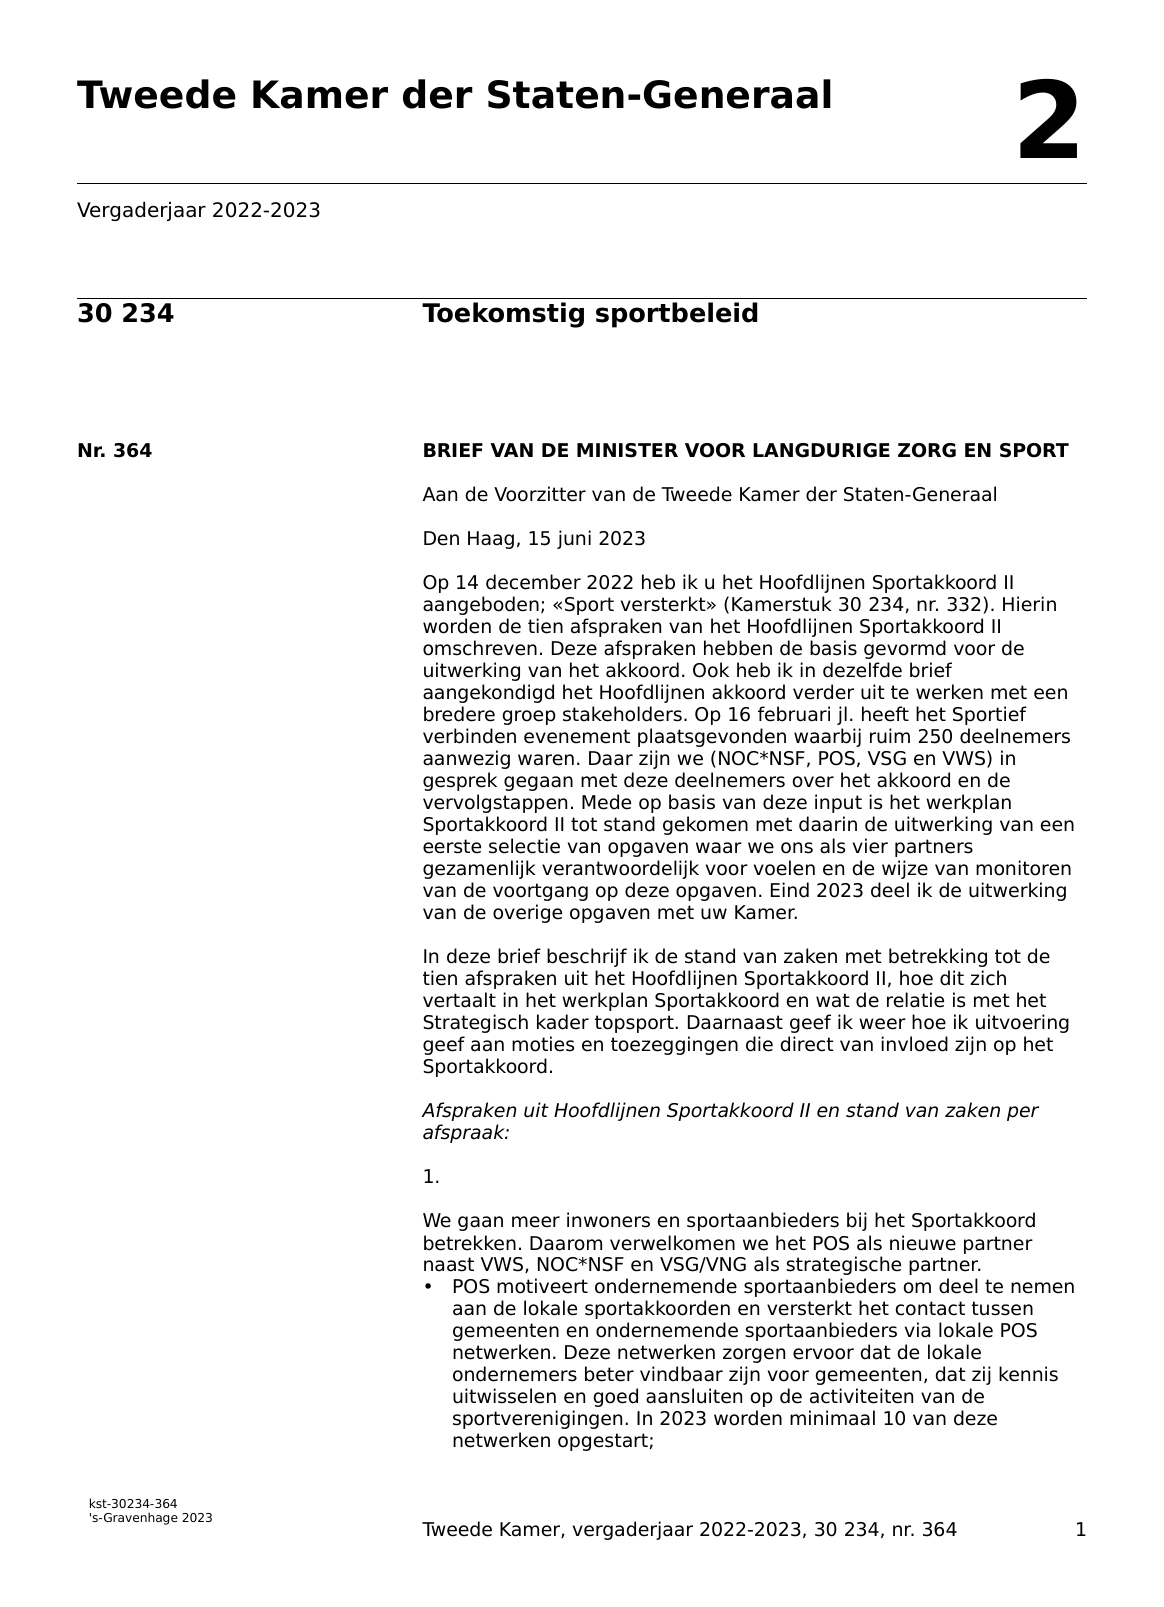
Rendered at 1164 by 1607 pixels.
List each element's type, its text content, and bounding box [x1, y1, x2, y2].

subtitle Afspraken uit Hoofdlijnen Sportakkoord II en stand van zaken per afspraak: [422, 1100, 1087, 1144]
text 's-Gravenhage 2023 [88, 1511, 323, 1525]
text We gaan meer inwoners en sportaanbieders bij het Sportakkoord betrekken. Daarom verwelkomen we het POS als nieuwe partner naast VWS, NOC*NSF en VSG/VNG als strategische partner. [422, 1210, 1087, 1276]
table_header Tweede Kamer der Staten-Generaal [77, 59, 886, 183]
subtitle Nr. 364 BRIEF VAN DE MINISTER VOOR LANGDURIGE ZORG EN SPORT [77, 440, 1087, 462]
table_cell Vergaderjaar 2022-2023 [77, 184, 1087, 298]
text In deze brief beschrijf ik de stand van zaken met betrekking tot de tien afspraken uit het Hoofdlijnen Sportakkoord II, hoe dit zich vertaalt in het werkplan Sportakkoord en wat de relatie is met het Strategisch kader topsport. Daarnaast geef ik weer hoe ik uitvoering geef aan moties en toezeggingen die direct van invloed zijn op het Sportakkoord. [422, 946, 1087, 1078]
subtitle 1. [422, 1166, 1087, 1188]
text kst-30234-364 [88, 1497, 323, 1511]
text Op 14 december 2022 heb ik u het Hoofdlijnen Sportakkoord II aangeboden; «Sport versterkt» (Kamerstuk 30 234, nr. 332). Hierin worden de tien afspraken van het Hoofdlijnen Sportakkoord II omschreven. Deze afspraken hebben de basis gevormd voor de uitwerking van het akkoord. Ook heb ik in dezelfde brief aangekondigd het Hoofdlijnen akkoord verder uit te werken met een bredere groep stakeholders. Op 16 februari jl. heeft het Sportief verbinden evenement plaatsgevonden waarbij ruim 250 deelnemers aanwezig waren. Daar zijn we (NOC*NSF, POS, VSG en VWS) in gesprek gegaan met deze deelnemers over het akkoord en de vervolgstappen. Mede op basis van deze input is het werkplan Sportakkoord II tot stand gekomen met daarin de uitwerking van een eerste selectie van opgaven waar we ons als vier partners gezamenlijk verantwoordelijk voor voelen en de wijze van monitoren van de voortgang op deze opgaven. Eind 2023 deel ik de uitwerking van de overige opgaven met uw Kamer. [422, 572, 1087, 924]
text Den Haag, 15 juni 2023 [422, 528, 1087, 550]
subtitle 30 234 Toekomstig sportbeleid [77, 299, 1087, 329]
table_header 2 [886, 59, 1087, 183]
text Aan de Voorzitter van de Tweede Kamer der Staten-Generaal [422, 484, 1087, 506]
text • POS motiveert ondernemende sportaanbieders om deel te nemen aan de lokale sportakkoorden en versterkt het contact tussen gemeenten en ondernemende sportaanbieders via lokale POS netwerken. Deze netwerken zorgen ervoor dat de lokale ondernemers beter vindbaar zijn voor gemeenten, dat zij kennis uitwisselen en goed aansluiten op de activiteiten van de sportverenigingen. In 2023 worden minimaal 10 van deze netwerken opgestart; [422, 1276, 1087, 1452]
